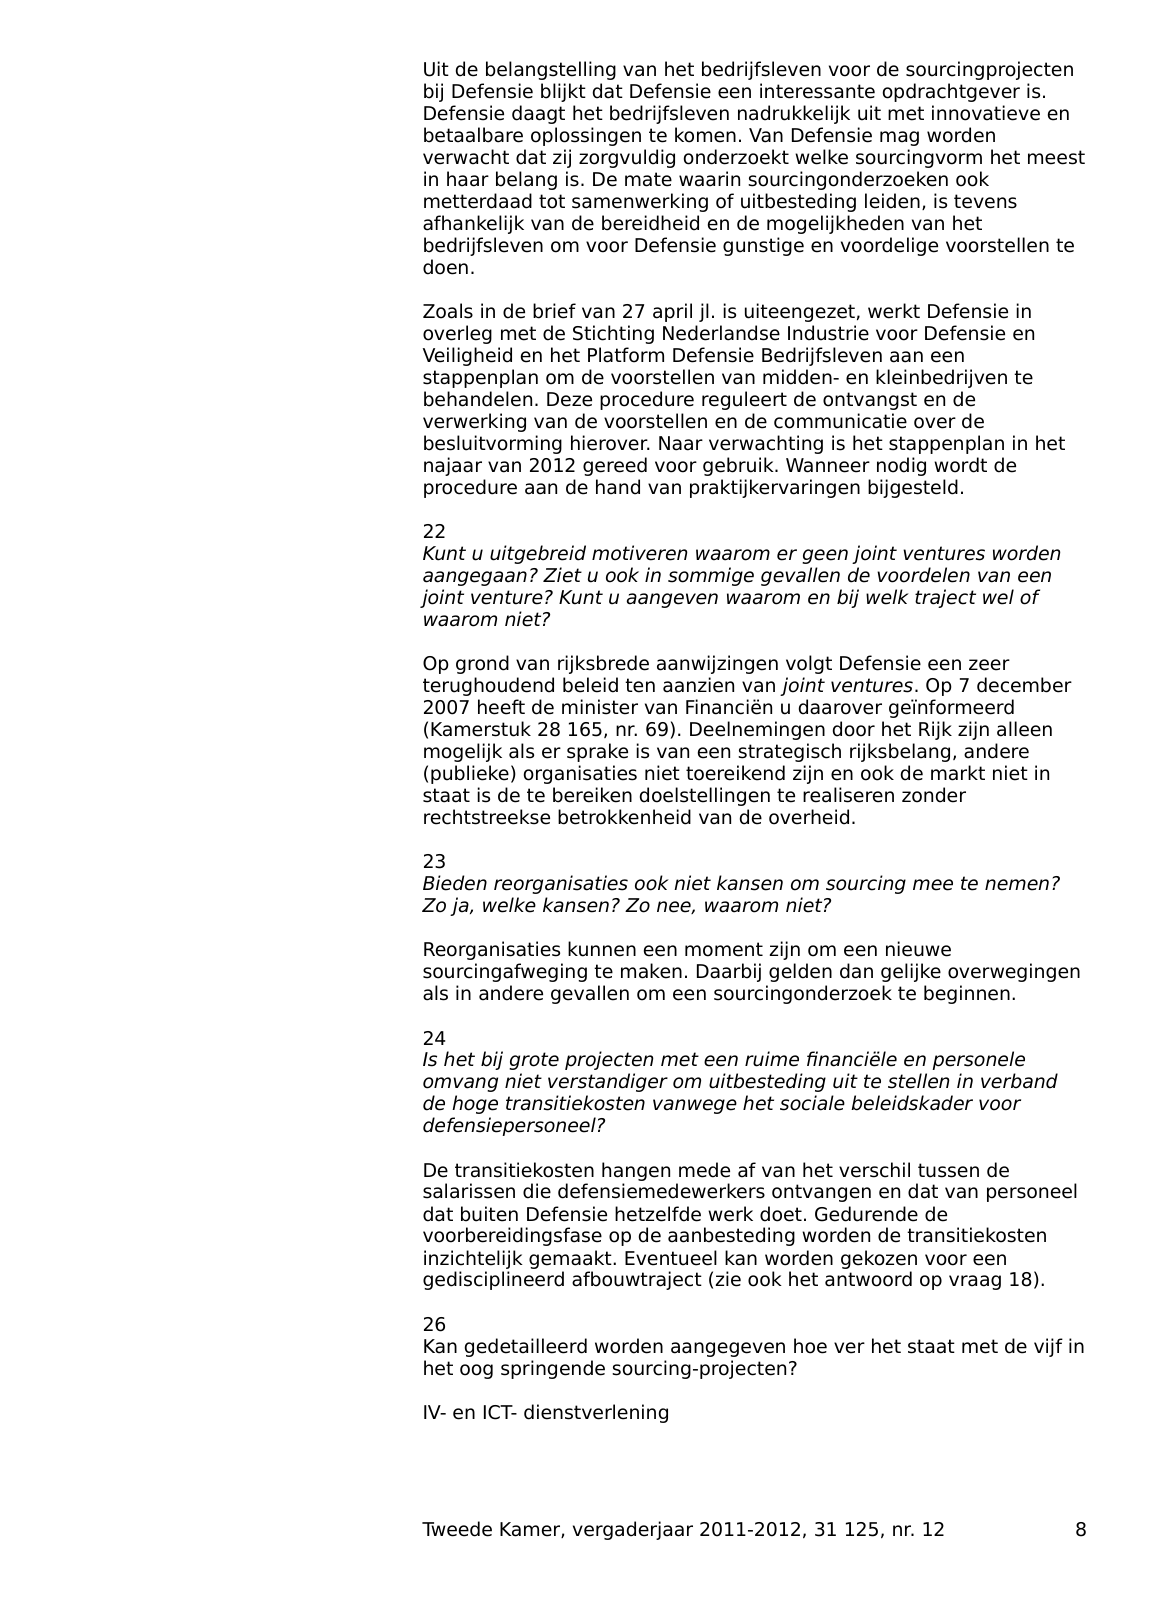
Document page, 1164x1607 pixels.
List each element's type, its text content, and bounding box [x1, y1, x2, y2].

text Op grond van rijksbrede aanwijzingen volgt Defensie een zeer terughoudend beleid ten aanzien van joint ventures. Op 7 december 2007 heeft de minister van Financiën u daarover geïnformeerd (Kamerstuk 28 165, nr. 69). Deelnemingen door het Rijk zijn alleen mogelijk als er sprake is van een strategisch rijksbelang, andere (publieke) organisaties niet toereikend zijn en ook de markt niet in staat is de te bereiken doelstellingen te realiseren zonder rechtstreekse betrokkenheid van de overheid. [422, 653, 1087, 829]
text 23 [422, 851, 1087, 873]
text Uit de belangstelling van het bedrijfsleven voor de sourcingprojecten bij Defensie blijkt dat Defensie een interessante opdrachtgever is. Defensie daagt het bedrijfsleven nadrukkelijk uit met innovatieve en betaalbare oplossingen te komen. Van Defensie mag worden verwacht dat zij zorgvuldig onderzoekt welke sourcingvorm het meest in haar belang is. De mate waarin sourcingonderzoeken ook metterdaad tot samenwerking of uitbesteding leiden, is tevens afhankelijk van de bereidheid en de mogelijkheden van het bedrijfsleven om voor Defensie gunstige en voordelige voorstellen te doen. [422, 59, 1087, 279]
text 24 [422, 1027, 1087, 1049]
text De transitiekosten hangen mede af van het verschil tussen de salarissen die defensiemedewerkers ontvangen en dat van personeel dat buiten Defensie hetzelfde werk doet. Gedurende de voorbereidingsfase op de aanbesteding worden de transitiekosten inzichtelijk gemaakt. Eventueel kan worden gekozen voor een gedisciplineerd afbouwtraject (zie ook het antwoord op vraag 18). [422, 1159, 1087, 1291]
text Is het bij grote projecten met een ruime financiële en personele omvang niet verstandiger om uitbesteding uit te stellen in verband de hoge transitiekosten vanwege het sociale beleidskader voor defensiepersoneel? [422, 1049, 1087, 1137]
text Reorganisaties kunnen een moment zijn om een nieuwe sourcingafweging te maken. Daarbij gelden dan gelijke overwegingen als in andere gevallen om een sourcingonderzoek te beginnen. [422, 939, 1087, 1005]
text IV- en ICT- dienstverlening [422, 1402, 1087, 1424]
text Kan gedetailleerd worden aangegeven hoe ver het staat met de vijf in het oog springende sourcing-projecten? [422, 1336, 1087, 1379]
text Bieden reorganisaties ook niet kansen om sourcing mee te nemen? Zo ja, welke kansen? Zo nee, waarom niet? [422, 873, 1087, 917]
text 26 [422, 1313, 1087, 1336]
text Kunt u uitgebreid motiveren waarom er geen joint ventures worden aangegaan? Ziet u ook in sommige gevallen de voordelen van een joint venture? Kunt u aangeven waarom en bij welk traject wel of waarom niet? [422, 543, 1087, 631]
text Zoals in de brief van 27 april jl. is uiteengezet, werkt Defensie in overleg met de Stichting Nederlandse Industrie voor Defensie en Veiligheid en het Platform Defensie Bedrijfsleven aan een stappenplan om de voorstellen van midden- en kleinbedrijven te behandelen. Deze procedure reguleert de ontvangst en de verwerking van de voorstellen en de communicatie over de besluitvorming hierover. Naar verwachting is het stappenplan in het najaar van 2012 gereed voor gebruik. Wanneer nodig wordt de procedure aan de hand van praktijkervaringen bijgesteld. [422, 301, 1087, 499]
text 22 [422, 521, 1087, 543]
